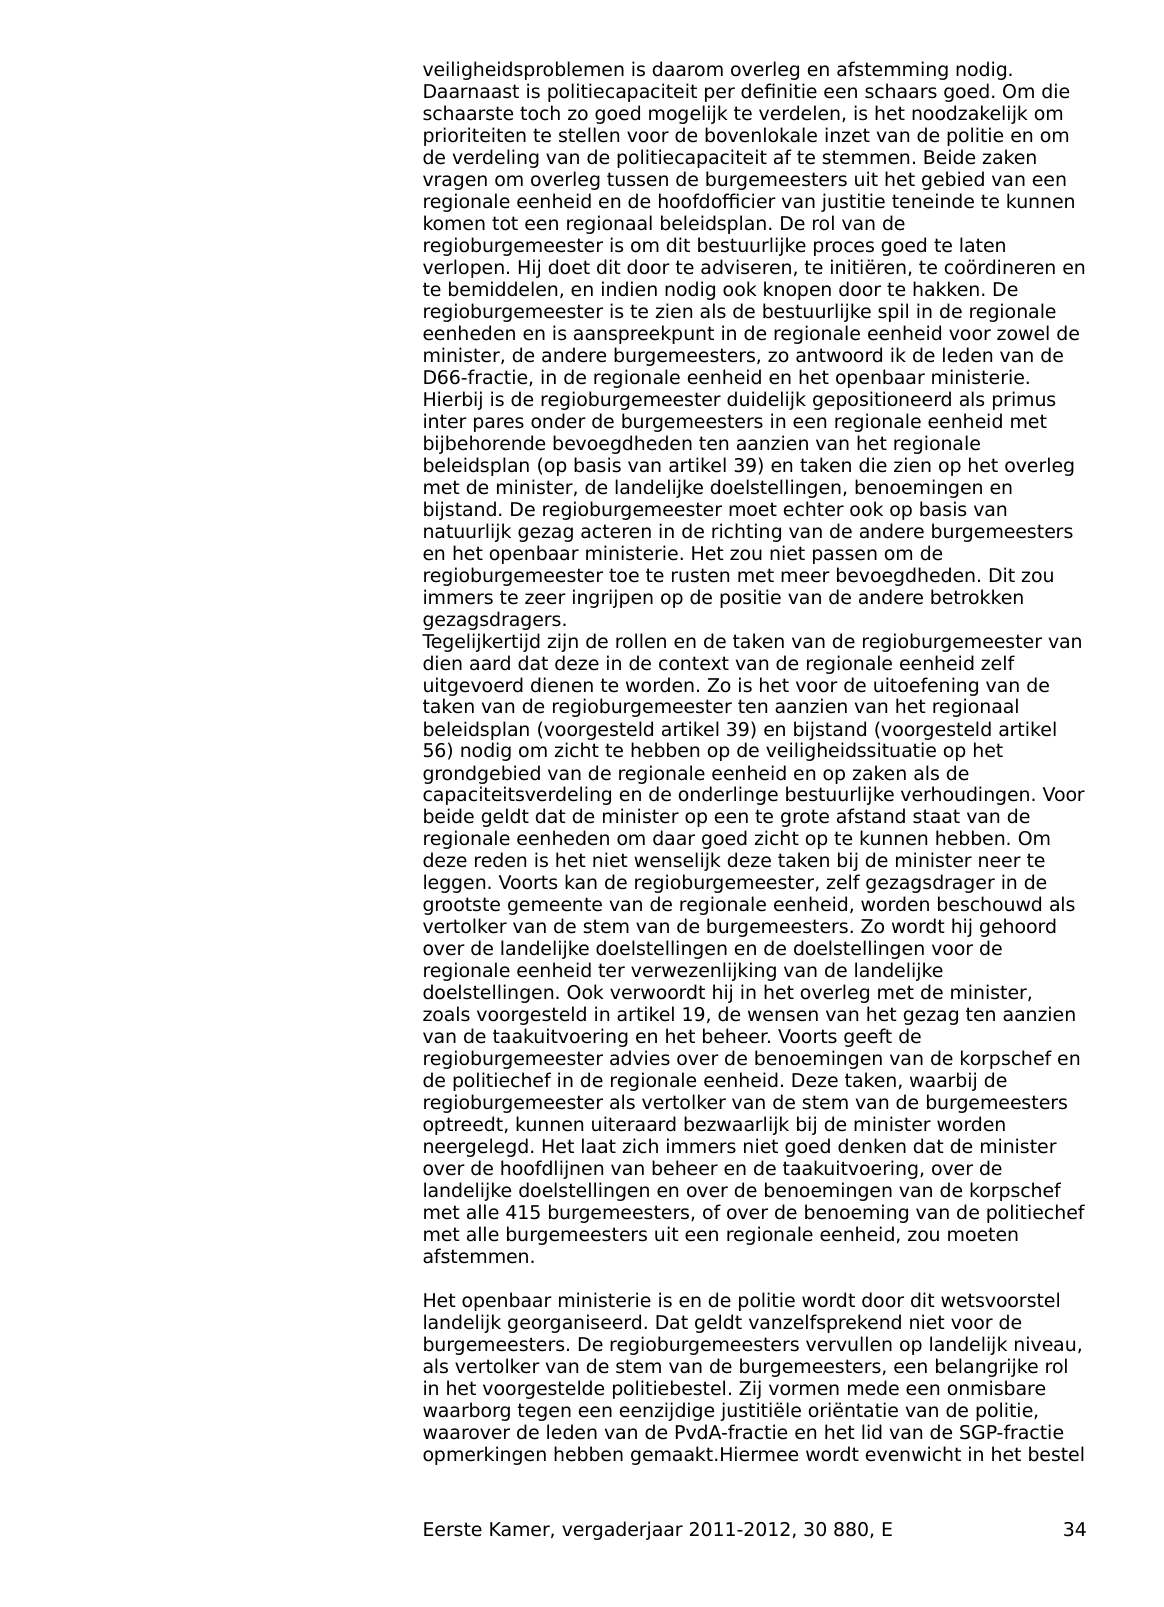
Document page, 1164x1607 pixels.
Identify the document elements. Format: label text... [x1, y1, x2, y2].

text Tegelijkertijd zijn de rollen en de taken van de regioburgemeester van dien aard dat deze in de context van de regionale eenheid zelf uitgevoerd dienen te worden. Zo is het voor de uitoefening van de taken van de regioburgemeester ten aanzien van het regionaal beleidsplan (voorgesteld artikel 39) en bijstand (voorgesteld artikel 56) nodig om zicht te hebben op de veiligheidssituatie op het grondgebied van de regionale eenheid en op zaken als de capaciteitsverdeling en de onderlinge bestuurlijke verhoudingen. Voor beide geldt dat de minister op een te grote afstand staat van de regionale eenheden om daar goed zicht op te kunnen hebben. Om deze reden is het niet wenselijk deze taken bij de minister neer te leggen. Voorts kan de regioburgemeester, zelf gezagsdrager in de grootste gemeente van de regionale eenheid, worden beschouwd als vertolker van de stem van de burgemeesters. Zo wordt hij gehoord over de landelijke doelstellingen en de doelstellingen voor de regionale eenheid ter verwezenlijking van de landelijke doelstellingen. Ook verwoordt hij in het overleg met de minister, zoals voorgesteld in artikel 19, de wensen van het gezag ten aanzien van de taakuitvoering en het beheer. Voorts geeft de regioburgemeester advies over de benoemingen van de korpschef en de politiechef in de regionale eenheid. Deze taken, waarbij de regioburgemeester als vertolker van de stem van de burgemeesters optreedt, kunnen uiteraard bezwaarlijk bij de minister worden neergelegd. Het laat zich immers niet goed denken dat de minister over de hoofdlijnen van beheer en de taakuitvoering, over de landelijke doelstellingen en over de benoemingen van de korpschef met alle 415 burgemeesters, of over de benoeming van de politiechef met alle burgemeesters uit een regionale eenheid, zou moeten afstemmen. [422, 631, 1087, 1268]
text veiligheidsproblemen is daarom overleg en afstemming nodig. Daarnaast is politiecapaciteit per definitie een schaars goed. Om die schaarste toch zo goed mogelijk te verdelen, is het noodzakelijk om prioriteiten te stellen voor de bovenlokale inzet van de politie en om de verdeling van de politiecapaciteit af te stemmen. Beide zaken vragen om overleg tussen de burgemeesters uit het gebied van een regionale eenheid en de hoofdofficier van justitie teneinde te kunnen komen tot een regionaal beleidsplan. De rol van de regioburgemeester is om dit bestuurlijke proces goed te laten verlopen. Hij doet dit door te adviseren, te initiëren, te coördineren en te bemiddelen, en indien nodig ook knopen door te hakken. De regioburgemeester is te zien als de bestuurlijke spil in de regionale eenheden en is aanspreekpunt in de regionale eenheid voor zowel de minister, de andere burgemeesters, zo antwoord ik de leden van de D66-fractie, in de regionale eenheid en het openbaar ministerie. Hierbij is de regioburgemeester duidelijk gepositioneerd als primus inter pares onder de burgemeesters in een regionale eenheid met bijbehorende bevoegdheden ten aanzien van het regionale beleidsplan (op basis van artikel 39) en taken die zien op het overleg met de minister, de landelijke doelstellingen, benoemingen en bijstand. De regioburgemeester moet echter ook op basis van natuurlijk gezag acteren in de richting van de andere burgemeesters en het openbaar ministerie. Het zou niet passen om de regioburgemeester toe te rusten met meer bevoegdheden. Dit zou immers te zeer ingrijpen op de positie van de andere betrokken gezagsdragers. [422, 59, 1087, 631]
text Het openbaar ministerie is en de politie wordt door dit wetsvoorstel landelijk georganiseerd. Dat geldt vanzelfsprekend niet voor de burgemeesters. De regioburgemeesters vervullen op landelijk niveau, als vertolker van de stem van de burgemeesters, een belangrijke rol in het voorgestelde politiebestel. Zij vormen mede een onmisbare waarborg tegen een eenzijdige justitiële oriëntatie van de politie, waarover de leden van de PvdA-fractie en het lid van de SGP-fractie opmerkingen hebben gemaakt.Hiermee wordt evenwicht in het bestel [422, 1290, 1087, 1466]
